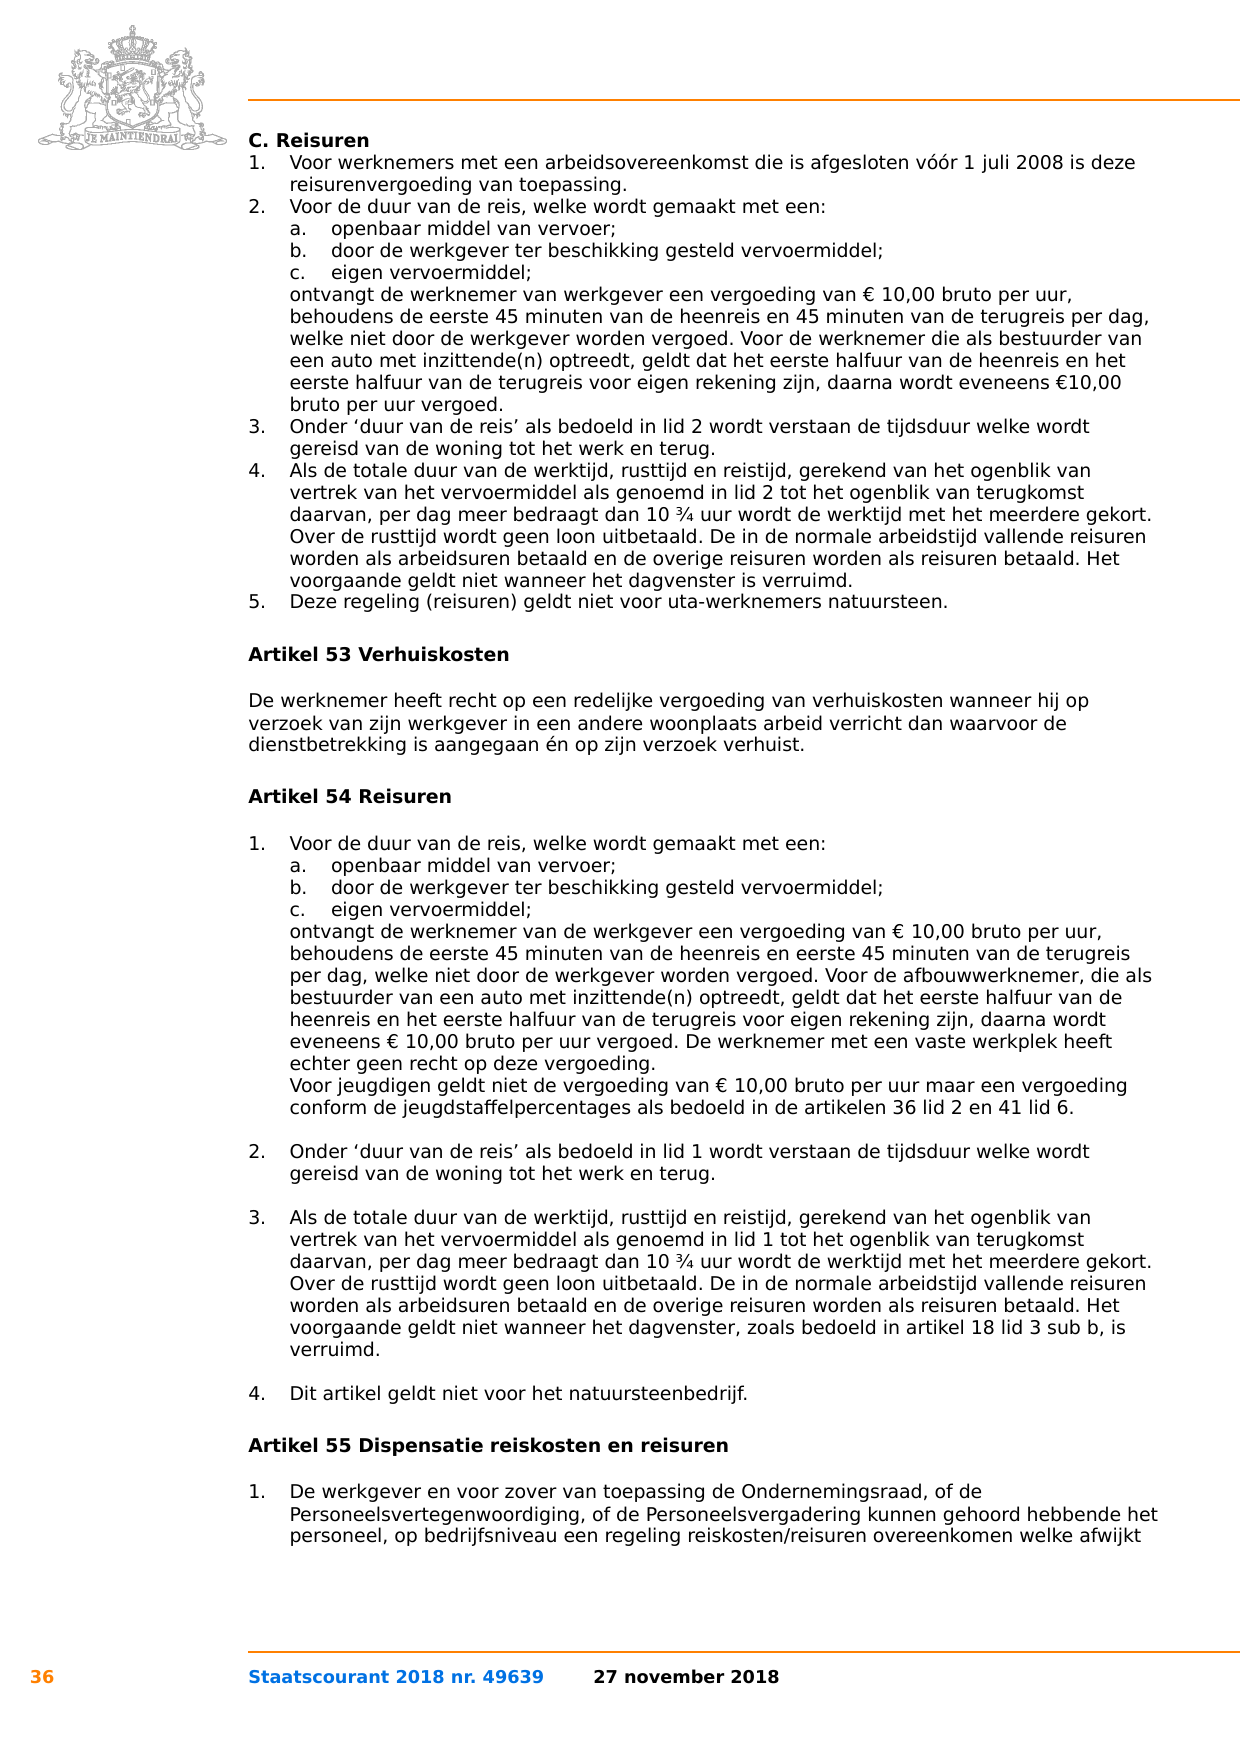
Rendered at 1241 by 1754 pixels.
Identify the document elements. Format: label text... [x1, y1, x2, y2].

subtitle Artikel 55 Dispensatie reiskosten en reisuren [248, 1434, 1163, 1456]
text 1. Voor de duur van de reis, welke wordt gemaakt met een: [248, 833, 1163, 855]
text ontvangt de werknemer van werkgever een vergoeding van € 10,00 bruto per uur, behoudens de eerste 45 minuten van de heenreis en 45 minuten van de terugreis per dag, welke niet door de werkgever worden vergoed. Voor de werknemer die als bestuurder van een auto met inzittende(n) optreedt, geldt dat het eerste halfuur van de heenreis en het eerste halfuur van de terugreis voor eigen rekening zijn, daarna wordt eveneens €10,00 bruto per uur vergoed. [289, 284, 1163, 416]
text 3. Als de totale duur van de werktijd, rusttijd en reistijd, gerekend van het ogenblik van vertrek van het vervoermiddel als genoemd in lid 1 tot het ogenblik van terugkomst daarvan, per dag meer bedraagt dan 10 ¾ uur wordt de werktijd met het meerdere gekort. Over de rusttijd wordt geen loon uitbetaald. De in de normale arbeidstijd vallende reisuren worden als arbeidsuren betaald en de overige reisuren worden als reisuren betaald. Het voorgaande geldt niet wanneer het dagvenster, zoals bedoeld in artikel 18 lid 3 sub b, is verruimd. [248, 1207, 1163, 1361]
subtitle Artikel 53 Verhuiskosten [248, 643, 1163, 665]
text 5. Deze regeling (reisuren) geldt niet voor uta-werknemers natuursteen. [248, 591, 1163, 613]
text c. eigen vervoermiddel; [289, 262, 1163, 284]
text a. openbaar middel van vervoer; [289, 855, 1163, 877]
text De werknemer heeft recht op een redelijke vergoeding van verhuiskosten wanneer hij op verzoek van zijn werkgever in een andere woonplaats arbeid verricht dan waarvoor de dienstbetrekking is aangegaan én op zijn verzoek verhuist. [248, 690, 1163, 756]
text b. door de werkgever ter beschikking gesteld vervoermiddel; [289, 240, 1163, 262]
subtitle C. Reisuren [248, 130, 1163, 152]
text 3. Onder ‘duur van de reis’ als bedoeld in lid 2 wordt verstaan de tijdsduur welke wordt gereisd van de woning tot het werk en terug. [248, 416, 1163, 459]
text 1. De werkgever en voor zover van toepassing de Ondernemingsraad, of de Personeelsvertegenwoordiging, of de Personeelsvergadering kunnen gehoord hebbende het personeel, op bedrijfsniveau een regeling reiskosten/reisuren overeenkomen welke afwijkt [248, 1481, 1163, 1547]
text 2. Voor de duur van de reis, welke wordt gemaakt met een: [248, 196, 1163, 218]
text b. door de werkgever ter beschikking gesteld vervoermiddel; [289, 877, 1163, 899]
text c. eigen vervoermiddel; [289, 899, 1163, 921]
text 4. Als de totale duur van de werktijd, rusttijd en reistijd, gerekend van het ogenblik van vertrek van het vervoermiddel als genoemd in lid 2 tot het ogenblik van terugkomst daarvan, per dag meer bedraagt dan 10 ¾ uur wordt de werktijd met het meerdere gekort. Over de rusttijd wordt geen loon uitbetaald. De in de normale arbeidstijd vallende reisuren worden als arbeidsuren betaald en de overige reisuren worden als reisuren betaald. Het voorgaande geldt niet wanneer het dagvenster is verruimd. [248, 459, 1163, 591]
subtitle Artikel 54 Reisuren [248, 786, 1163, 808]
text 4. Dit artikel geldt niet voor het natuursteenbedrijf. [248, 1382, 1163, 1404]
text Voor jeugdigen geldt niet de vergoeding van € 10,00 bruto per uur maar een vergoeding conform de jeugdstaffelpercentages als bedoeld in de artikelen 36 lid 2 en 41 lid 6. [289, 1075, 1163, 1119]
text 1. Voor werknemers met een arbeidsovereenkomst die is afgesloten vóór 1 juli 2008 is deze reisurenvergoeding van toepassing. [248, 152, 1163, 196]
text a. openbaar middel van vervoer; [289, 218, 1163, 240]
text ontvangt de werknemer van de werkgever een vergoeding van € 10,00 bruto per uur, behoudens de eerste 45 minuten van de heenreis en eerste 45 minuten van de terugreis per dag, welke niet door de werkgever worden vergoed. Voor de afbouwwerknemer, die als bestuurder van een auto met inzittende(n) optreedt, geldt dat het eerste halfuur van de heenreis en het eerste halfuur van de terugreis voor eigen rekening zijn, daarna wordt eveneens € 10,00 bruto per uur vergoed. De werknemer met een vaste werkplek heeft echter geen recht op deze vergoeding. [289, 921, 1163, 1075]
text 2. Onder ‘duur van de reis’ als bedoeld in lid 1 wordt verstaan de tijdsduur welke wordt gereisd van de woning tot het werk en terug. [248, 1141, 1163, 1185]
picture [38, 25, 227, 150]
